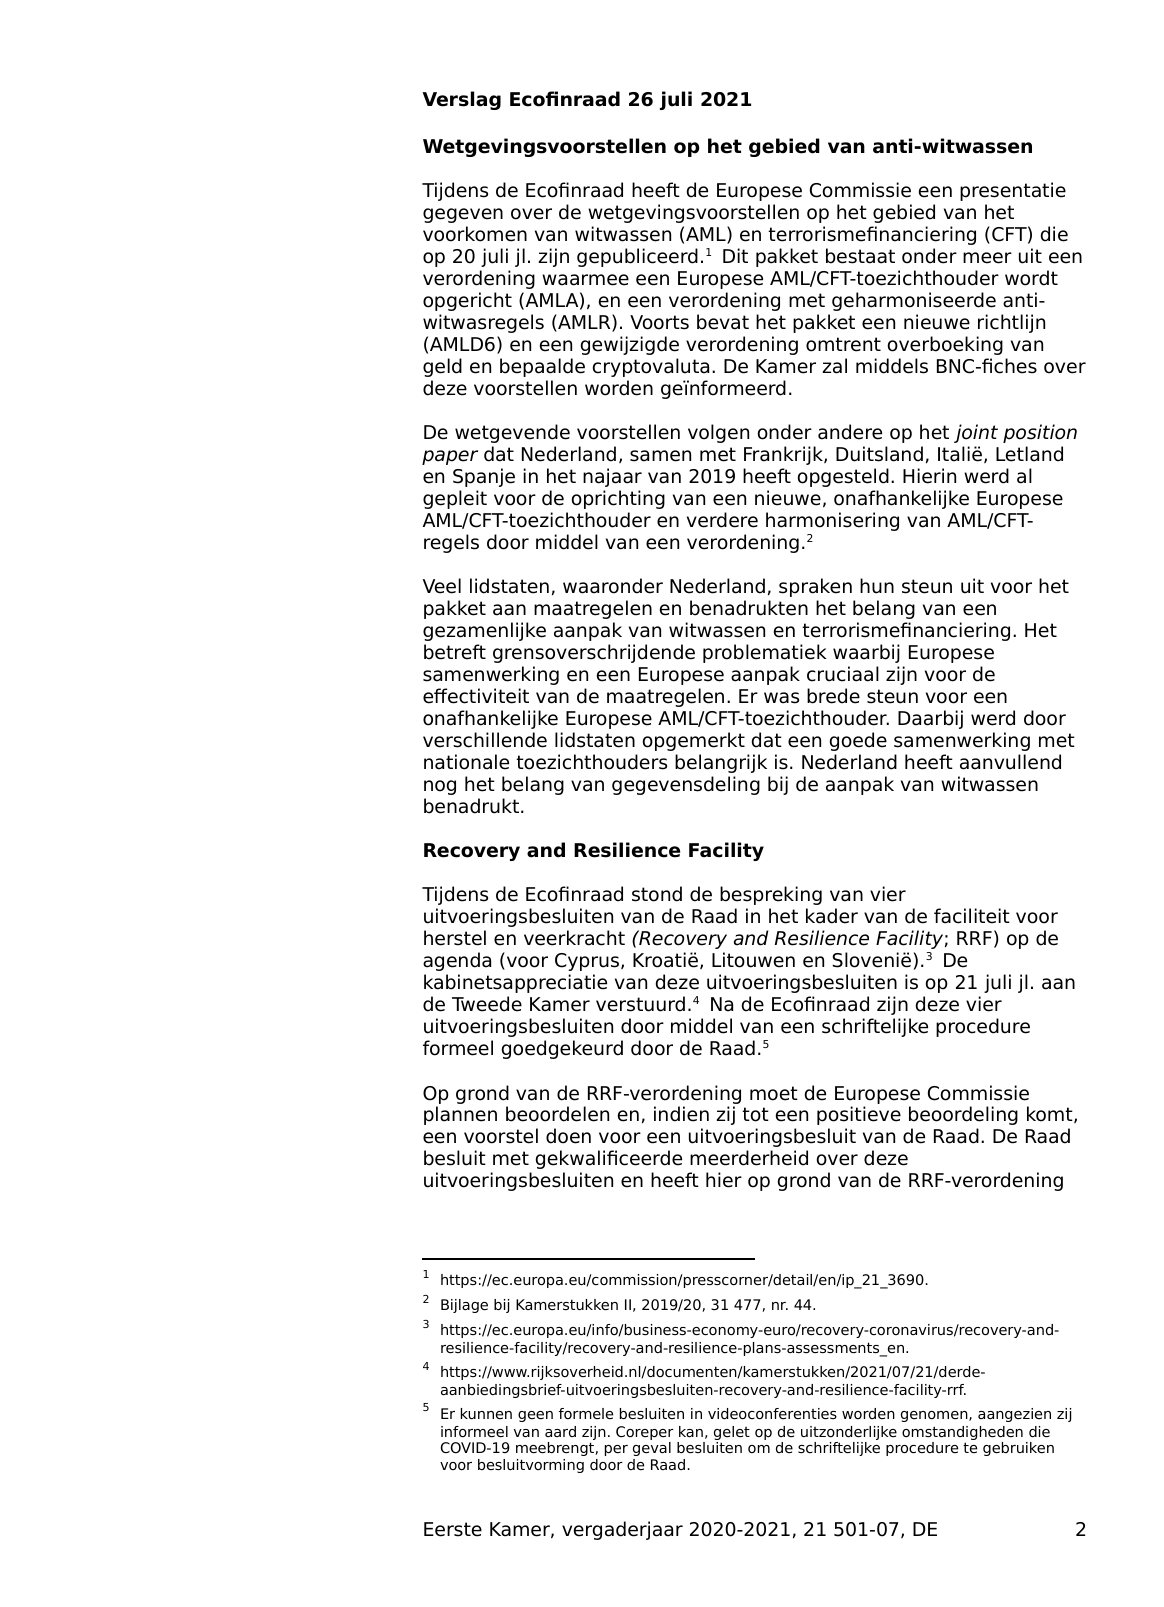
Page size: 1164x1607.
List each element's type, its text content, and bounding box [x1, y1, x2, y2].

text Tijdens de Ecofinraad heeft de Europese Commissie een presentatie gegeven over de wetgevingsvoorstellen op het gebied van het voorkomen van witwassen (AML) en terrorismefinanciering (CFT) die op 20 juli jl. zijn gepubliceerd. Dit pakket bestaat onder meer uit een verordening waarmee een Europese AML/CFT-toezichthouder wordt opgericht (AMLA), en een verordening met geharmoniseerde anti-witwasregels (AMLR). Voorts bevat het pakket een nieuwe richtlijn (AMLD6) en een gewijzigde verordening omtrent overboeking van geld en bepaalde cryptovaluta. De Kamer zal middels BNC-fiches over deze voorstellen worden geïnformeerd. [422, 180, 1087, 400]
text Veel lidstaten, waaronder Nederland, spraken hun steun uit voor het pakket aan maatregelen en benadrukten het belang van een gezamenlijke aanpak van witwassen en terrorismefinanciering. Het betreft grensoverschrijdende problematiek waarbij Europese samenwerking en een Europese aanpak cruciaal zijn voor de effectiviteit van de maatregelen. Er was brede steun voor een onafhankelijke Europese AML/CFT-toezichthouder. Daarbij werd door verschillende lidstaten opgemerkt dat een goede samenwerking met nationale toezichthouders belangrijk is. Nederland heeft aanvullend nog het belang van gegevensdeling bij de aanpak van witwassen benadrukt. [422, 576, 1087, 818]
subtitle Verslag Ecofinraad 26 juli 2021 [422, 89, 1087, 111]
text De wetgevende voorstellen volgen onder andere op het joint position paper dat Nederland, samen met Frankrijk, Duitsland, Italië, Letland en Spanje in het najaar van 2019 heeft opgesteld. Hierin werd al gepleit voor de oprichting van een nieuwe, onafhankelijke Europese AML/CFT-toezichthouder en verdere harmonisering van AML/CFT-regels door middel van een verordening. [422, 422, 1087, 554]
text Op grond van de RRF-verordening moet de Europese Commissie plannen beoordelen en, indien zij tot een positieve beoordeling komt, een voorstel doen voor een uitvoeringsbesluit van de Raad. De Raad besluit met gekwalificeerde meerderheid over deze uitvoeringsbesluiten en heeft hier op grond van de RRF-verordening [422, 1082, 1087, 1192]
text Tijdens de Ecofinraad stond de bespreking van vier uitvoeringsbesluiten van de Raad in het kader van de faciliteit voor herstel en veerkracht (Recovery and Resilience Facility; RRF) op de agenda (voor Cyprus, Kroatië, Litouwen en Slovenië). De kabinetsappreciatie van deze uitvoeringsbesluiten is op 21 juli jl. aan de Tweede Kamer verstuurd. Na de Ecofinraad zijn deze vier uitvoeringsbesluiten door middel van een schriftelijke procedure formeel goedgekeurd door de Raad. [422, 884, 1087, 1060]
text Er kunnen geen formele besluiten in videoconferenties worden genomen, aangezien zij informeel van aard zijn. Coreper kan, gelet op de uitzonderlijke omstandigheden die COVID-19 meebrengt, per geval besluiten om de schriftelijke procedure te gebruiken voor besluitvorming door de Raad. [422, 1402, 1087, 1474]
text https://www.rijksoverheid.nl/documenten/kamerstukken/2021/07/21/derde-aanbiedingsbrief-uitvoeringsbesluiten-recovery-and-resilience-facility-rrf. [422, 1360, 1087, 1399]
text https://ec.europa.eu/commission/presscorner/detail/en/ip_21_3690. [422, 1268, 1087, 1290]
text https://ec.europa.eu/info/business-economy-euro/recovery-coronavirus/recovery-and-resilience-facility/recovery-and-resilience-plans-assessments_en. [422, 1318, 1087, 1357]
text Bijlage bij Kamerstukken II, 2019/20, 31 477, nr. 44. [422, 1293, 1087, 1315]
subtitle Recovery and Resilience Facility [422, 840, 1087, 862]
subtitle Wetgevingsvoorstellen op het gebied van anti-witwassen [422, 136, 1087, 158]
